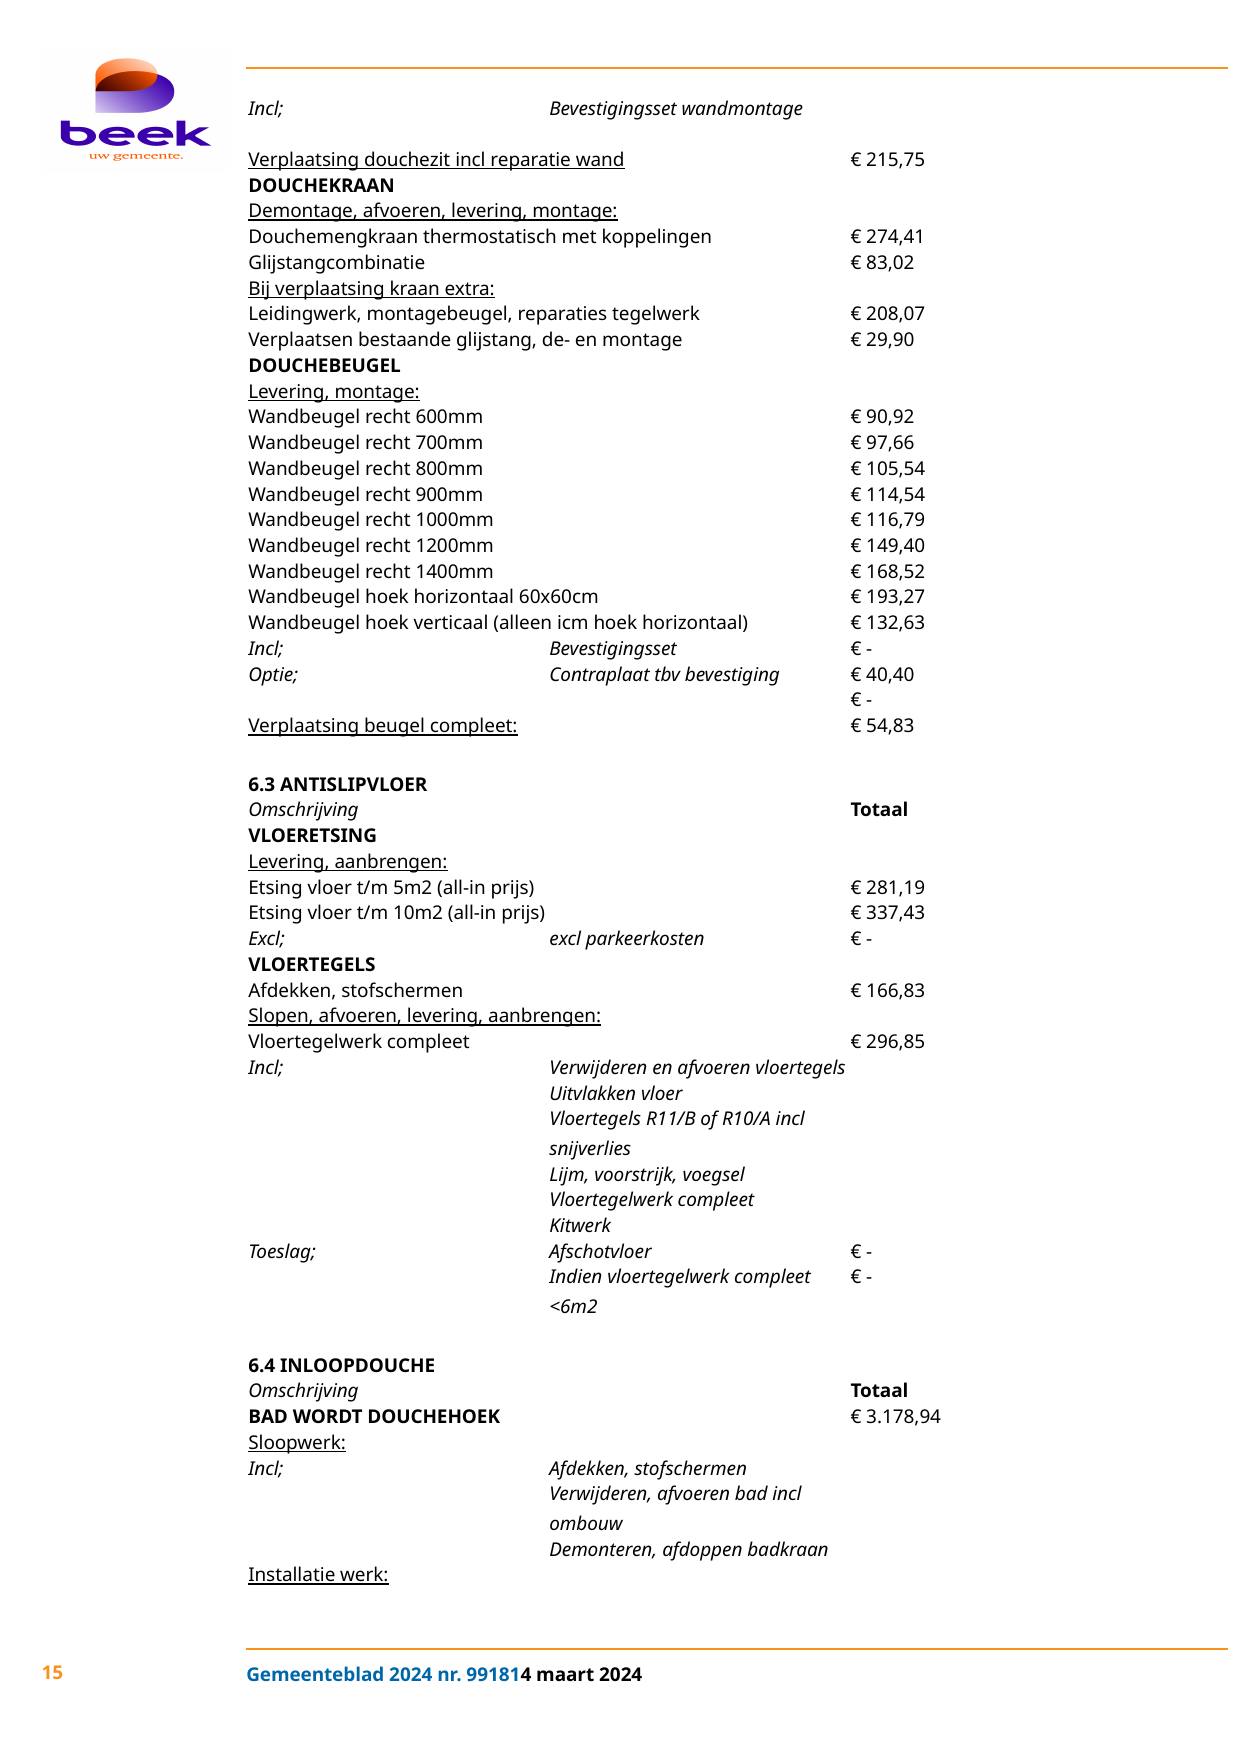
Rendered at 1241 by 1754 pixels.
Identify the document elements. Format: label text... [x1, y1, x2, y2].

table_cell [850, 1003, 1152, 1028]
table_cell Levering, montage: [248, 378, 850, 403]
table_header 6.4 INLOOPDOUCHE [248, 1352, 850, 1378]
table_cell € 105,54 [850, 455, 1152, 481]
table_cell € 132,63 [850, 609, 1152, 635]
table_cell [850, 1429, 1152, 1455]
table_cell [850, 1481, 1152, 1536]
table_cell Incl; [248, 635, 549, 661]
table_cell Wandbeugel recht 700mm [248, 429, 850, 455]
table_cell Vloertegelwerk compleet [248, 1028, 850, 1054]
table_cell Sloopwerk: [248, 1429, 850, 1455]
table_cell € - [850, 635, 1152, 661]
table_cell Afdekken, stofschermen [248, 977, 850, 1002]
table_cell [850, 1536, 1152, 1562]
table_cell € 3.178,94 [850, 1403, 1152, 1429]
table_cell € 296,85 [850, 1028, 1152, 1054]
table_cell DOUCHEKRAAN [248, 172, 850, 198]
table_cell Totaal [850, 797, 1152, 822]
table_cell Vloertegelwerk compleet [549, 1186, 850, 1212]
table_cell € 166,83 [850, 977, 1152, 1002]
table_cell Demonteren, afdoppen badkraan [549, 1536, 850, 1562]
table_cell [850, 1080, 1152, 1105]
table_cell Wandbeugel recht 1200mm [248, 532, 850, 558]
table_cell € 116,79 [850, 506, 1152, 532]
table_cell Kitwerk [549, 1212, 850, 1238]
table_cell Omschrijving [248, 797, 850, 822]
table_cell Etsing vloer t/m 10m2 (all-in prijs) [248, 900, 850, 925]
table_header 6.3 ANTISLIPVLOER [248, 771, 850, 797]
table_header [850, 1352, 1152, 1378]
table_cell Wandbeugel recht 600mm [248, 404, 850, 429]
table_cell [850, 823, 1152, 848]
table_cell [850, 1562, 1152, 1587]
table_cell Levering, aanbrengen: [248, 848, 1152, 874]
table_cell [850, 172, 1152, 198]
table_cell Etsing vloer t/m 5m2 (all-in prijs) [248, 874, 850, 899]
table_cell Bij verplaatsing kraan extra: [248, 275, 850, 301]
table_cell [850, 1054, 1152, 1080]
table_cell Wandbeugel hoek horizontaal 60x60cm [248, 584, 850, 609]
table_cell Afdekken, stofschermen [549, 1455, 850, 1481]
table_cell Wandbeugel hoek verticaal (alleen icm hoek horizontaal) [248, 609, 850, 635]
table_cell Incl; [248, 1455, 549, 1562]
table_cell Toeslag; [248, 1238, 549, 1319]
table_cell Wandbeugel recht 1000mm [248, 506, 850, 532]
table_cell € 149,40 [850, 532, 1152, 558]
table_cell Verplaatsing douchezit incl reparatie wand [248, 146, 850, 172]
table_cell € 193,27 [850, 584, 1152, 609]
table_cell VLOERETSING [248, 823, 850, 848]
table_cell € 97,66 [850, 429, 1152, 455]
table_cell Douchemengkraan thermostatisch met koppelingen [248, 224, 850, 249]
table_cell [850, 1455, 1152, 1481]
table_cell Wandbeugel recht 900mm [248, 481, 850, 506]
table_cell VLOERTEGELS [248, 951, 850, 977]
table_cell € - [850, 925, 1152, 951]
table_cell [248, 121, 850, 146]
table_cell Totaal [850, 1378, 1152, 1403]
table_cell [850, 1186, 1152, 1212]
table_cell DOUCHEBEUGEL [248, 352, 1152, 378]
table_cell [850, 275, 1152, 301]
table_cell [850, 95, 1152, 121]
table_cell Optie; [248, 661, 549, 712]
table_cell Indien vloertegelwerk compleet <6m2 [549, 1264, 850, 1319]
table_cell Leidingwerk, montagebeugel, reparaties tegelwerk [248, 301, 850, 326]
table_cell Verplaatsen bestaande glijstang, de- en montage [248, 326, 850, 352]
table_cell € 215,75 [850, 146, 1152, 172]
table_cell Omschrijving [248, 1378, 850, 1403]
table_cell Demontage, afvoeren, levering, montage: [248, 198, 850, 223]
table_cell Verplaatsing beugel compleet: [248, 712, 850, 738]
table_cell Contraplaat tbv bevestiging [549, 661, 850, 712]
table_cell € 54,83 [850, 712, 1152, 738]
table_cell Wandbeugel recht 1400mm [248, 558, 850, 584]
table_cell [850, 1105, 1152, 1161]
table_cell Slopen, afvoeren, levering, aanbrengen: [248, 1003, 850, 1028]
picture [41, 47, 231, 172]
table_cell Incl; [248, 95, 549, 121]
table_cell € 29,90 [850, 326, 1152, 352]
table_cell € 208,07 [850, 301, 1152, 326]
table_cell Wandbeugel recht 800mm [248, 455, 850, 481]
table_cell Afschotvloer [549, 1238, 850, 1264]
table_cell Bevestigingsset wandmontage [549, 95, 850, 121]
table_cell € 274,41 [850, 224, 1152, 249]
table_cell Uitvlakken vloer [549, 1080, 850, 1105]
table_cell Glijstangcombinatie [248, 249, 850, 275]
table_cell Installatie werk: [248, 1562, 850, 1587]
table_cell Verwijderen en afvoeren vloertegels [549, 1054, 850, 1080]
table_cell [850, 198, 1152, 223]
table_cell BAD WORDT DOUCHEHOEK [248, 1403, 850, 1429]
table_cell excl parkeerkosten [549, 925, 850, 951]
table_cell Vloertegels R11/B of R10/A incl snijverlies [549, 1105, 850, 1161]
table_cell € - [850, 1238, 1152, 1264]
table_cell [850, 951, 1152, 977]
table_cell € 40,40 [850, 661, 1152, 687]
table_cell € 168,52 [850, 558, 1152, 584]
table_cell [850, 121, 1152, 146]
table_cell Excl; [248, 925, 549, 951]
table_cell € 90,92 [850, 404, 1152, 429]
table_cell Verwijderen, afvoeren bad incl ombouw [549, 1481, 850, 1536]
table_cell Bevestigingsset [549, 635, 850, 661]
table_cell € - [850, 687, 1152, 712]
table_cell € 337,43 [850, 900, 1152, 925]
table_cell [850, 1161, 1152, 1186]
table_cell € 114,54 [850, 481, 1152, 506]
table_cell € 83,02 [850, 249, 1152, 275]
table_cell [850, 378, 1152, 403]
table_cell Lijm, voorstrijk, voegsel [549, 1161, 850, 1186]
table_cell [850, 1212, 1152, 1238]
table_cell Incl; [248, 1054, 549, 1238]
table_cell € - [850, 1264, 1152, 1319]
table_header [850, 771, 1152, 797]
table_cell € 281,19 [850, 874, 1152, 899]
